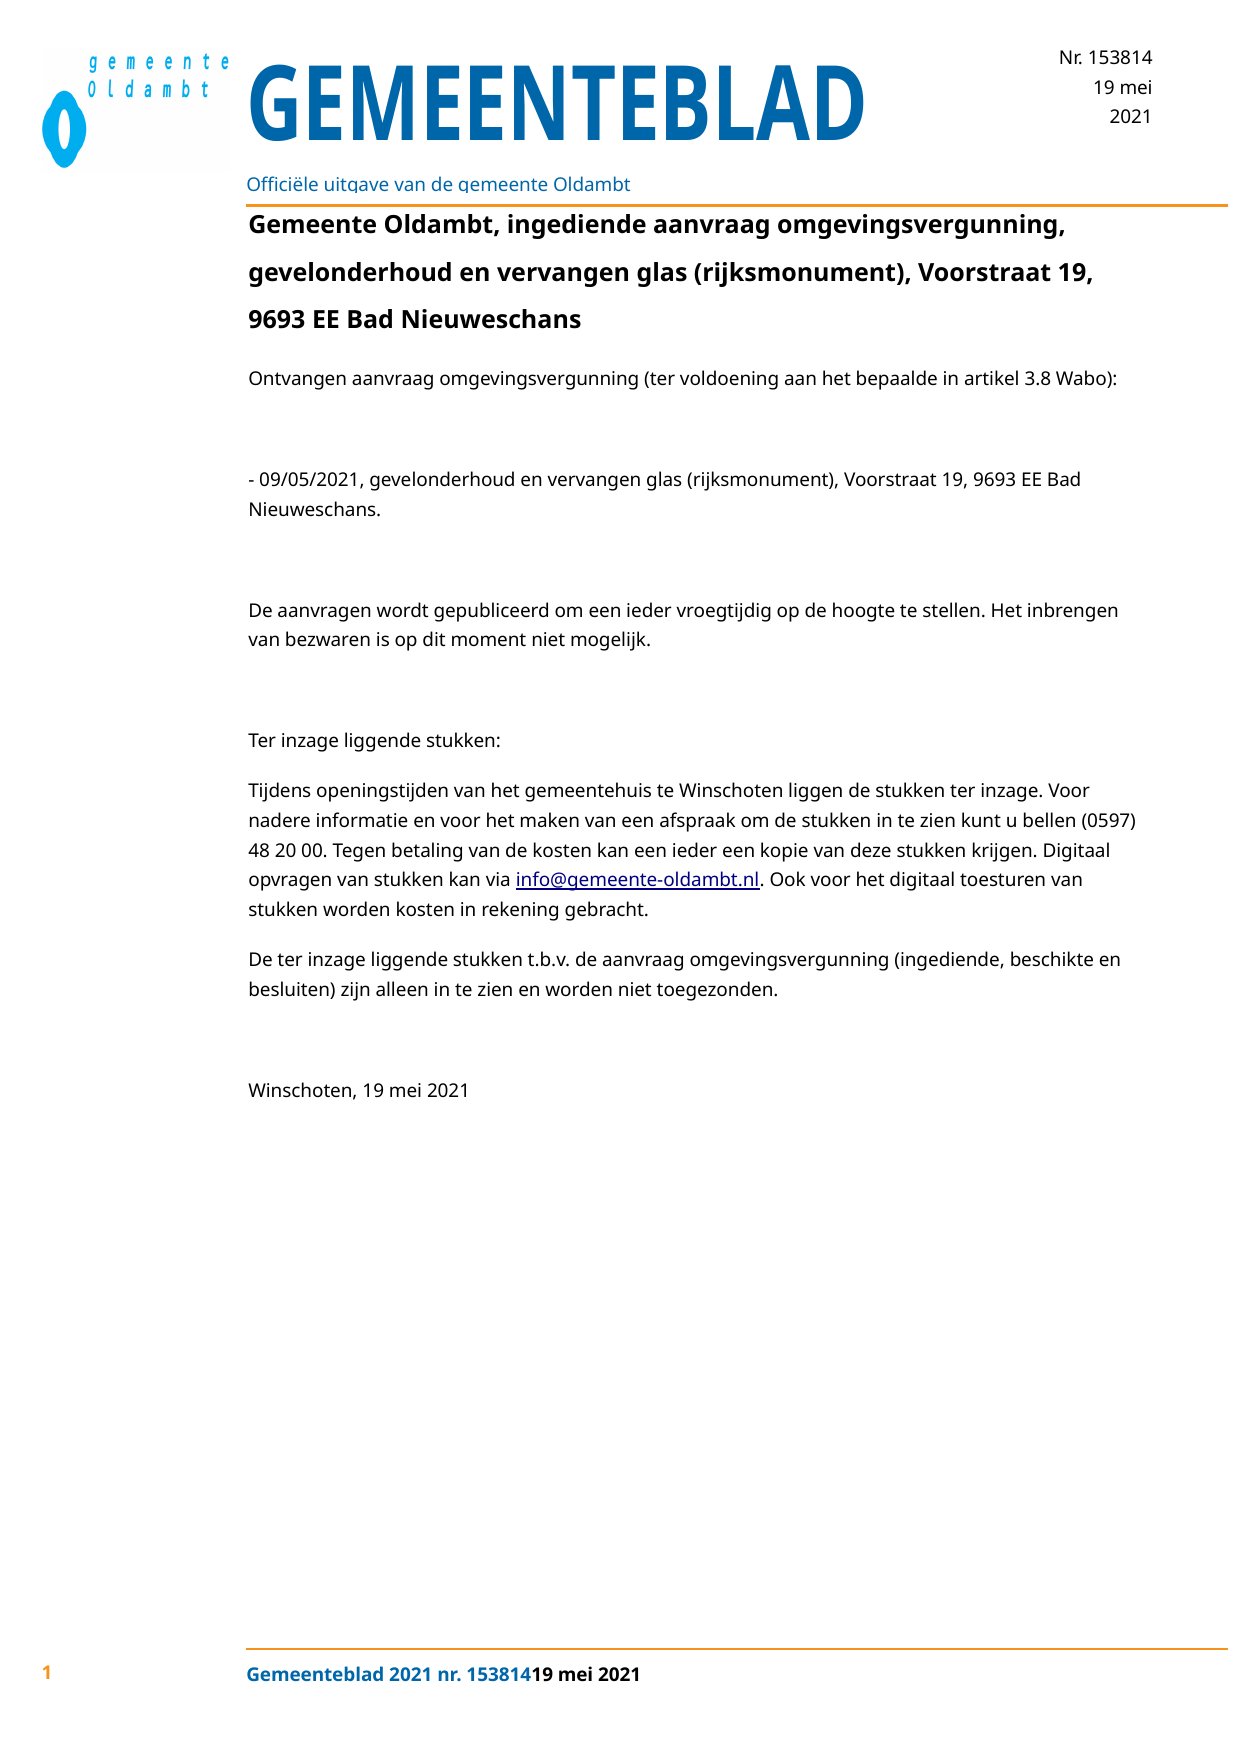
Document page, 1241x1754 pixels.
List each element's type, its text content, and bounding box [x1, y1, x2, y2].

text Winschoten, 19 mei 2021 [248, 1077, 1152, 1102]
text De ter inzage liggende stukken t.b.v. de aanvraag omgevingsvergunning (ingediende, beschikte en besluiten) zijn alleen in te zien en worden niet toegezonden. [248, 946, 1152, 1002]
picture [41, 47, 231, 172]
text Gemeente Oldambt, ingediende aanvraag omgevingsvergunning, gevelonderhoud en vervangen glas (rijksmonument), Voorstraat 19, 9693 EE Bad Nieuweschans [248, 207, 1152, 336]
text Ter inzage liggende stukken: [248, 727, 1152, 753]
text Tijdens openingstijden van het gemeentehuis te Winschoten liggen de stukken ter inzage. Voor nadere informatie en voor het maken van een afspraak om de stukken in te zien kunt u bellen (0597) 48 20 00. Tegen betaling van de kosten kan een ieder een kopie van deze stukken krijgen. Digitaal opvragen van stukken kan via info@gemeente-oldambt.nl. Ook voor het digitaal toesturen van stukken worden kosten in rekening gebracht. [248, 778, 1152, 922]
text Ontvangen aanvraag omgevingsvergunning (ter voldoening aan het bepaalde in artikel 3.8 Wabo): [248, 366, 1152, 391]
text - 09/05/2021, gevelonderhoud en vervangen glas (rijksmonument), Voorstraat 19, 9693 EE Bad Nieuweschans. [248, 466, 1152, 522]
text De aanvragen wordt gepubliceerd om een ieder vroegtijdig op de hoogte te stellen. Het inbrengen van bezwaren is op dit moment niet mogelijk. [248, 597, 1152, 652]
